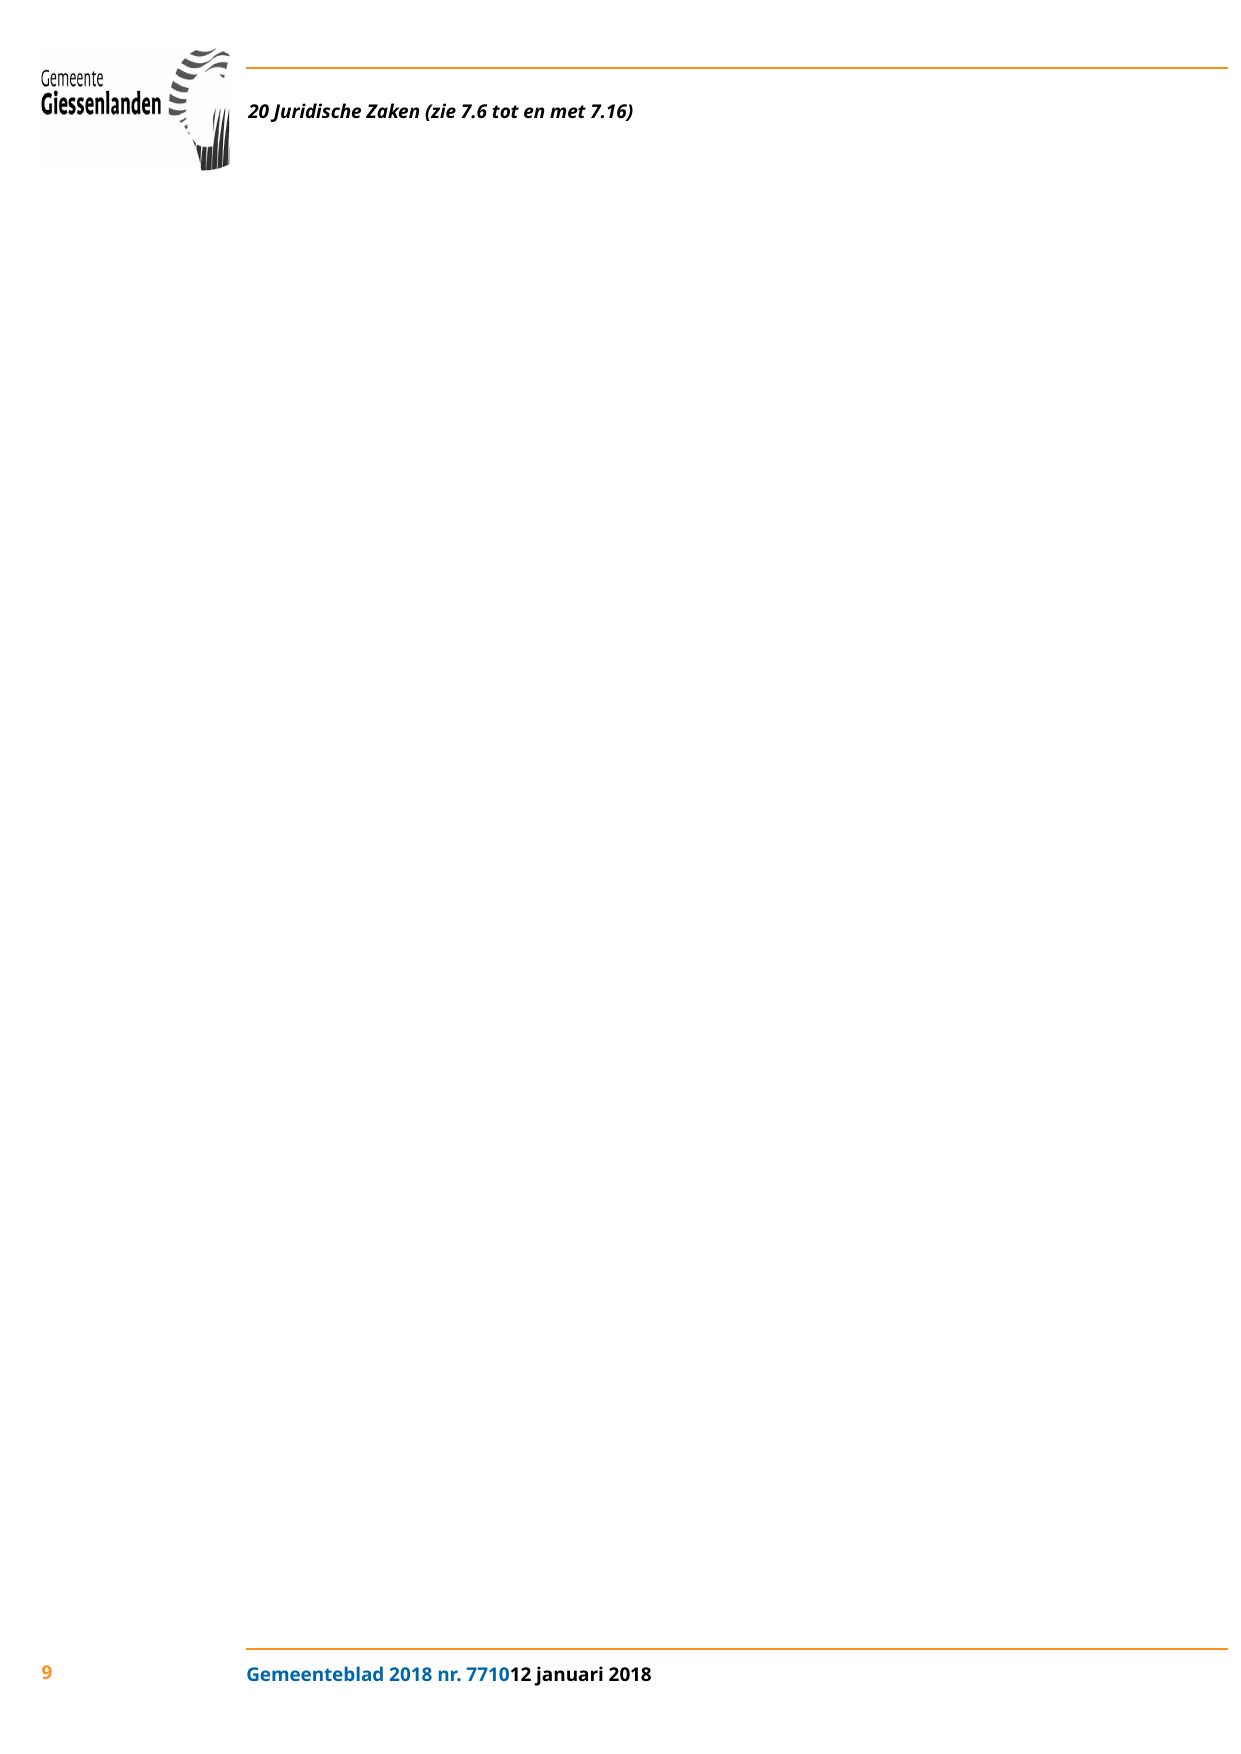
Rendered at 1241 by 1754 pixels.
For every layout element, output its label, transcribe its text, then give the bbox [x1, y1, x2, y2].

text 20 Juridische Zaken (zie 7.6 tot en met 7.16) [248, 98, 1152, 124]
picture [41, 47, 231, 172]
